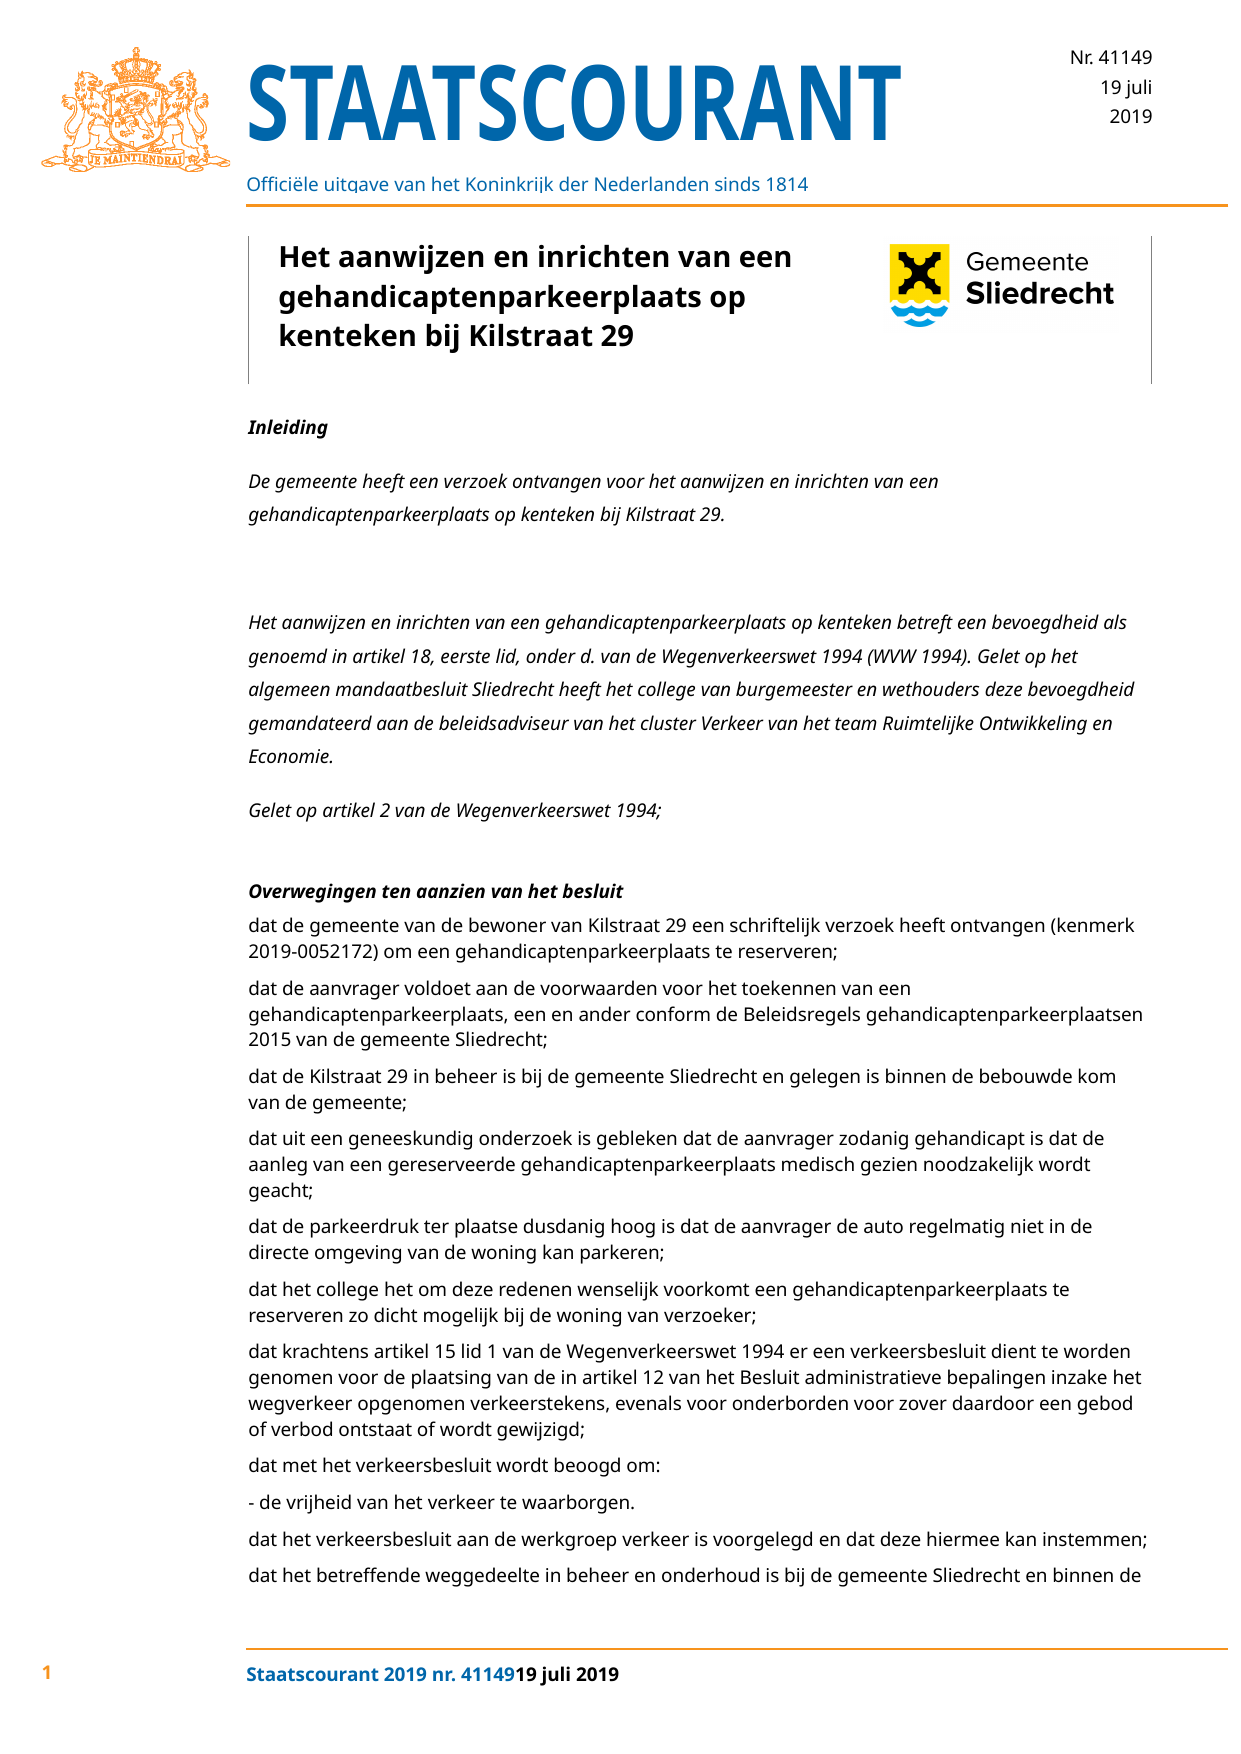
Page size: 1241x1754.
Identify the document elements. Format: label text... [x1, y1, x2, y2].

picture [882, 236, 1119, 333]
text dat met het verkeersbesluit wordt beoogd om: [248, 1452, 1152, 1478]
text dat de parkeerdruk ter plaatse dusdanig hoog is dat de aanvrager de auto regelmatig niet in de directe omgeving van de woning kan parkeren; [248, 1214, 1152, 1265]
text Het aanwijzen en inrichten van een gehandicaptenparkeerplaats op kenteken betreft een bevoegdheid als genoemd in artikel 18, eerste lid, onder d. van de Wegenverkeerswet 1994 (WVW 1994). Gelet op het algemeen mandaatbesluit Sliedrecht heeft het college van burgemeester en wethouders deze bevoegdheid gemandateerd aan de beleidsadviseur van het cluster Verkeer van het team Ruimtelijke Ontwikkeling en Economie. [248, 609, 1152, 769]
text dat krachtens artikel 15 lid 1 van de Wegenverkeerswet 1994 er een verkeersbesluit dient te worden genomen voor de plaatsing van de in artikel 12 van het Besluit administratieve bepalingen inzake het wegverkeer opgenomen verkeerstekens, evenals voor onderborden voor zover daardoor een gebod of verbod ontstaat of wordt gewijzigd; [248, 1338, 1152, 1441]
text dat het betreffende weggedeelte in beheer en onderhoud is bij de gemeente Sliedrecht en binnen de [248, 1562, 1152, 1588]
table_header [850, 333, 1151, 384]
text - de vrijheid van het verkeer te waarborgen. [248, 1489, 1152, 1515]
text Overwegingen ten aanzien van het besluit [248, 879, 1152, 904]
table_header [1119, 236, 1151, 332]
text dat het verkeersbesluit aan de werkgroep verkeer is voorgelegd en dat deze hiermee kan instemmen; [248, 1526, 1152, 1551]
table_header [850, 236, 882, 332]
text dat de gemeente van de bewoner van Kilstraat 29 een schriftelijk verzoek heeft ontvangen (kenmerk 2019-0052172) om een gehandicaptenparkeerplaats te reserveren; [248, 913, 1152, 964]
text Gelet op artikel 2 van de Wegenverkeerswet 1994; [248, 797, 1152, 823]
text dat uit een geneeskundig onderzoek is gebleken dat de aanvrager zodanig gehandicapt is dat de aanleg van een gereserveerde gehandicaptenparkeerplaats medisch gezien noodzakelijk wordt geacht; [248, 1126, 1152, 1203]
text De gemeente heeft een verzoek ontvangen voor het aanwijzen en inrichten van een gehandicaptenparkeerplaats op kenteken bij Kilstraat 29. [248, 468, 1152, 527]
text dat de Kilstraat 29 in beheer is bij de gemeente Sliedrecht en gelegen is binnen de bebouwde kom van de gemeente; [248, 1063, 1152, 1115]
text Inleiding [248, 414, 1152, 440]
picture [41, 47, 231, 172]
text dat het college het om deze redenen wenselijk voorkomt een gehandicaptenparkeerplaats te reserveren zo dicht mogelijk bij de woning van verzoeker; [248, 1276, 1152, 1328]
table_header Het aanwijzen en inrichten van een gehandicaptenparkeerplaats op kenteken bij Kilstraat 29 [249, 236, 850, 384]
text dat de aanvrager voldoet aan de voorwaarden voor het toekennen van een gehandicaptenparkeerplaats, een en ander conform de Beleidsregels gehandicaptenparkeerplaatsen 2015 van de gemeente Sliedrecht; [248, 975, 1152, 1052]
